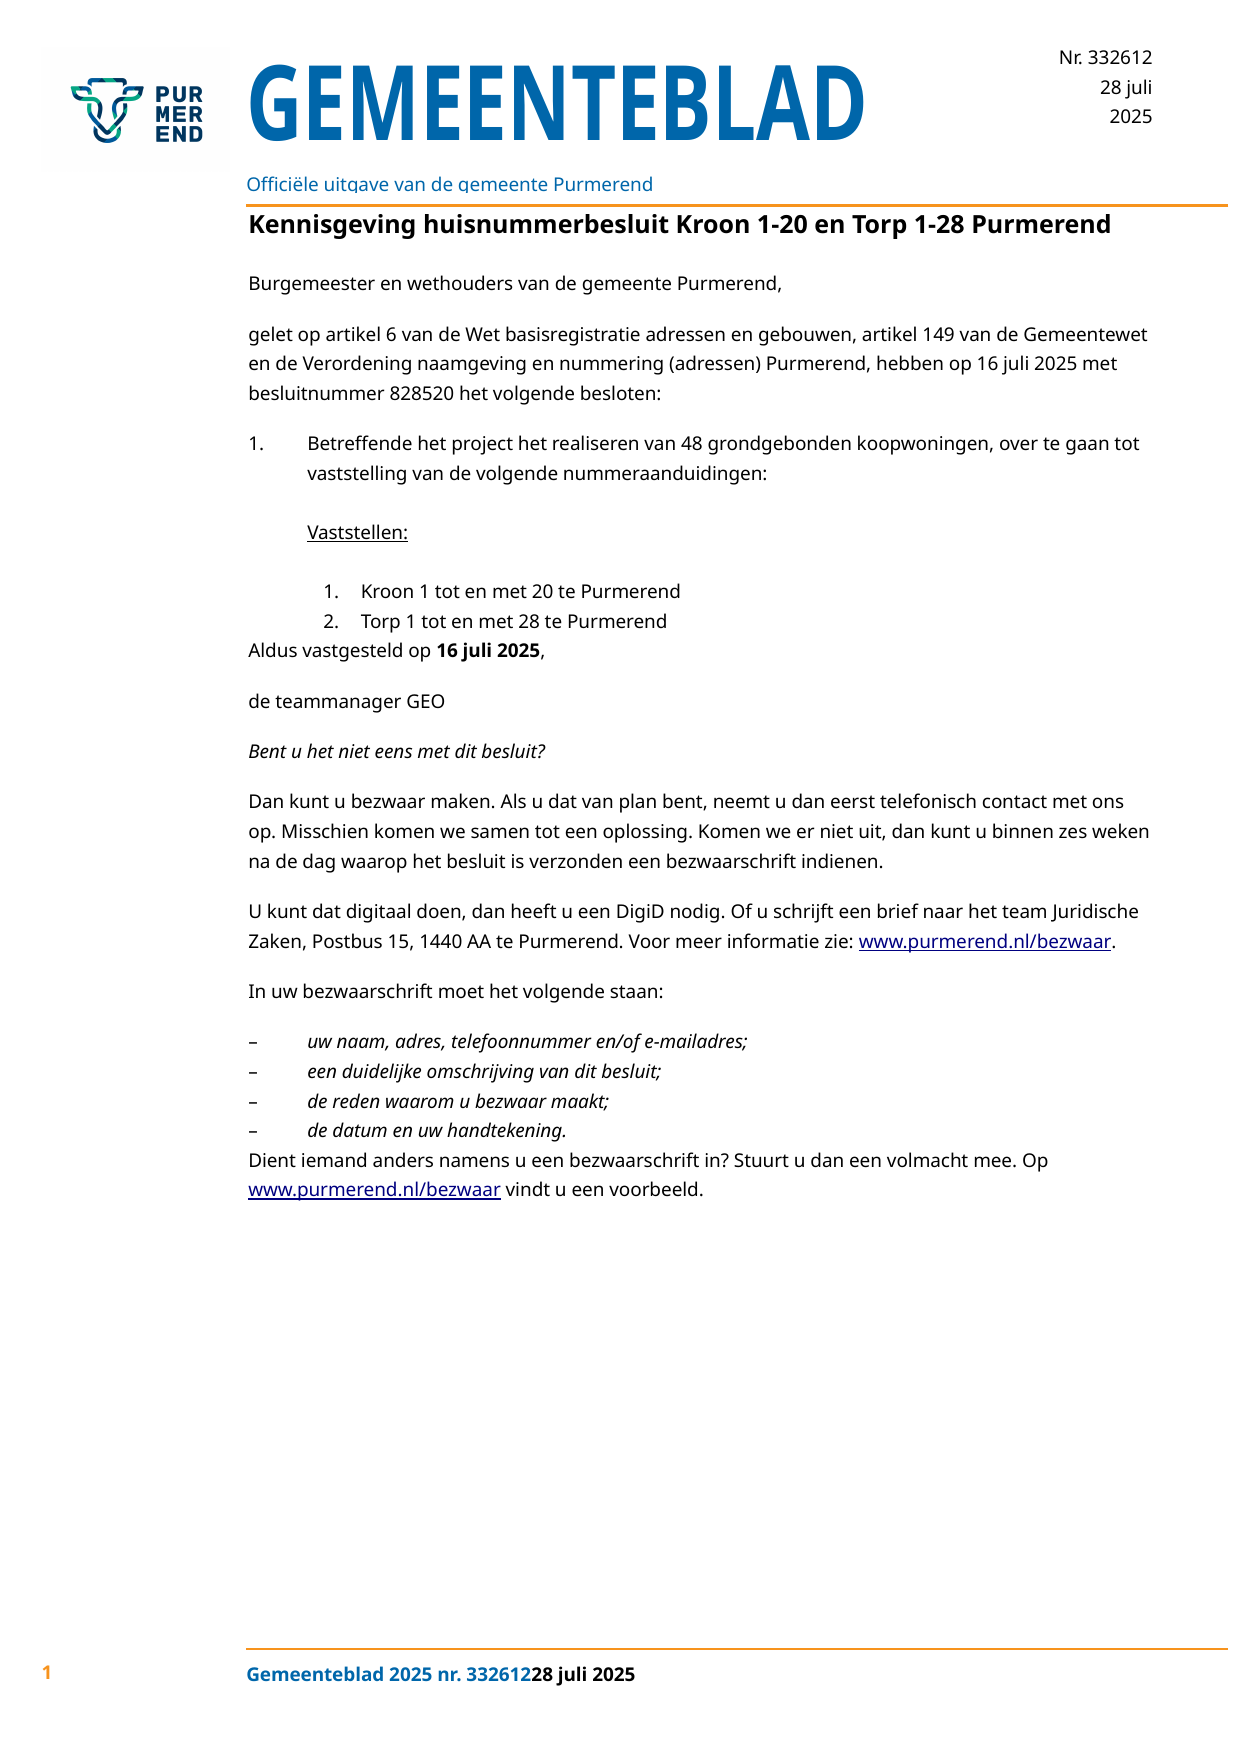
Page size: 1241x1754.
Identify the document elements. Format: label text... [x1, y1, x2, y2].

text Aldus vastgesteld op 16 juli 2025, [248, 637, 1152, 663]
text gelet op artikel 6 van de Wet basisregistratie adressen en gebouwen, artikel 149 van de Gemeentewet en de Verordening naamgeving en nummering (adressen) Purmerend, hebben op 16 juli 2025 met besluitnummer 828520 het volgende besloten: [248, 321, 1152, 406]
list Vaststellen: [248, 519, 1152, 545]
list Torp 1 tot en met 28 te Purmerend [323, 608, 1152, 633]
picture [41, 47, 231, 172]
text Kennisgeving huisnummerbesluit Kroon 1-20 en Torp 1-28 Purmerend [248, 207, 1152, 241]
list Betreffende het project het realiseren van 48 grondgebonden koopwoningen, over te gaan tot vaststelling van de volgende nummeraanduidingen: [248, 430, 1152, 486]
text Bent u het niet eens met dit besluit? [248, 738, 1152, 764]
list een duidelijke omschrijving van dit besluit; [248, 1058, 1152, 1084]
text Dan kunt u bezwaar maken. Als u dat van plan bent, neemt u dan eerst telefonisch contact met ons op. Misschien komen we samen tot een oplossing. Komen we er niet uit, dan kunt u binnen zes weken na de dag waarop het besluit is verzonden een bezwaarschrift indienen. [248, 789, 1152, 873]
text In uw bezwaarschrift moet het volgende staan: [248, 978, 1152, 1004]
list uw naam, adres, telefoonnummer en/of e-mailadres; [248, 1029, 1152, 1054]
list Kroon 1 tot en met 20 te Purmerend [323, 578, 1152, 604]
list de reden waarom u bezwaar maakt; [248, 1088, 1152, 1113]
text U kunt dat digitaal doen, dan heeft u een DigiD nodig. Of u schrijft een brief naar het team Juridische Zaken, Postbus 15, 1440 AA te Purmerend. Voor meer informatie zie: www.purmerend.nl/bezwaar. [248, 898, 1152, 953]
list de datum en uw handtekening. [248, 1117, 1152, 1143]
text Burgemeester en wethouders van de gemeente Purmerend, [248, 270, 1152, 296]
text de teammanager GEO [248, 688, 1152, 713]
text Dient iemand anders namens u een bezwaarschrift in? Stuurt u dan een volmacht mee. Op www.purmerend.nl/bezwaar vindt u een voorbeeld. [248, 1147, 1152, 1202]
